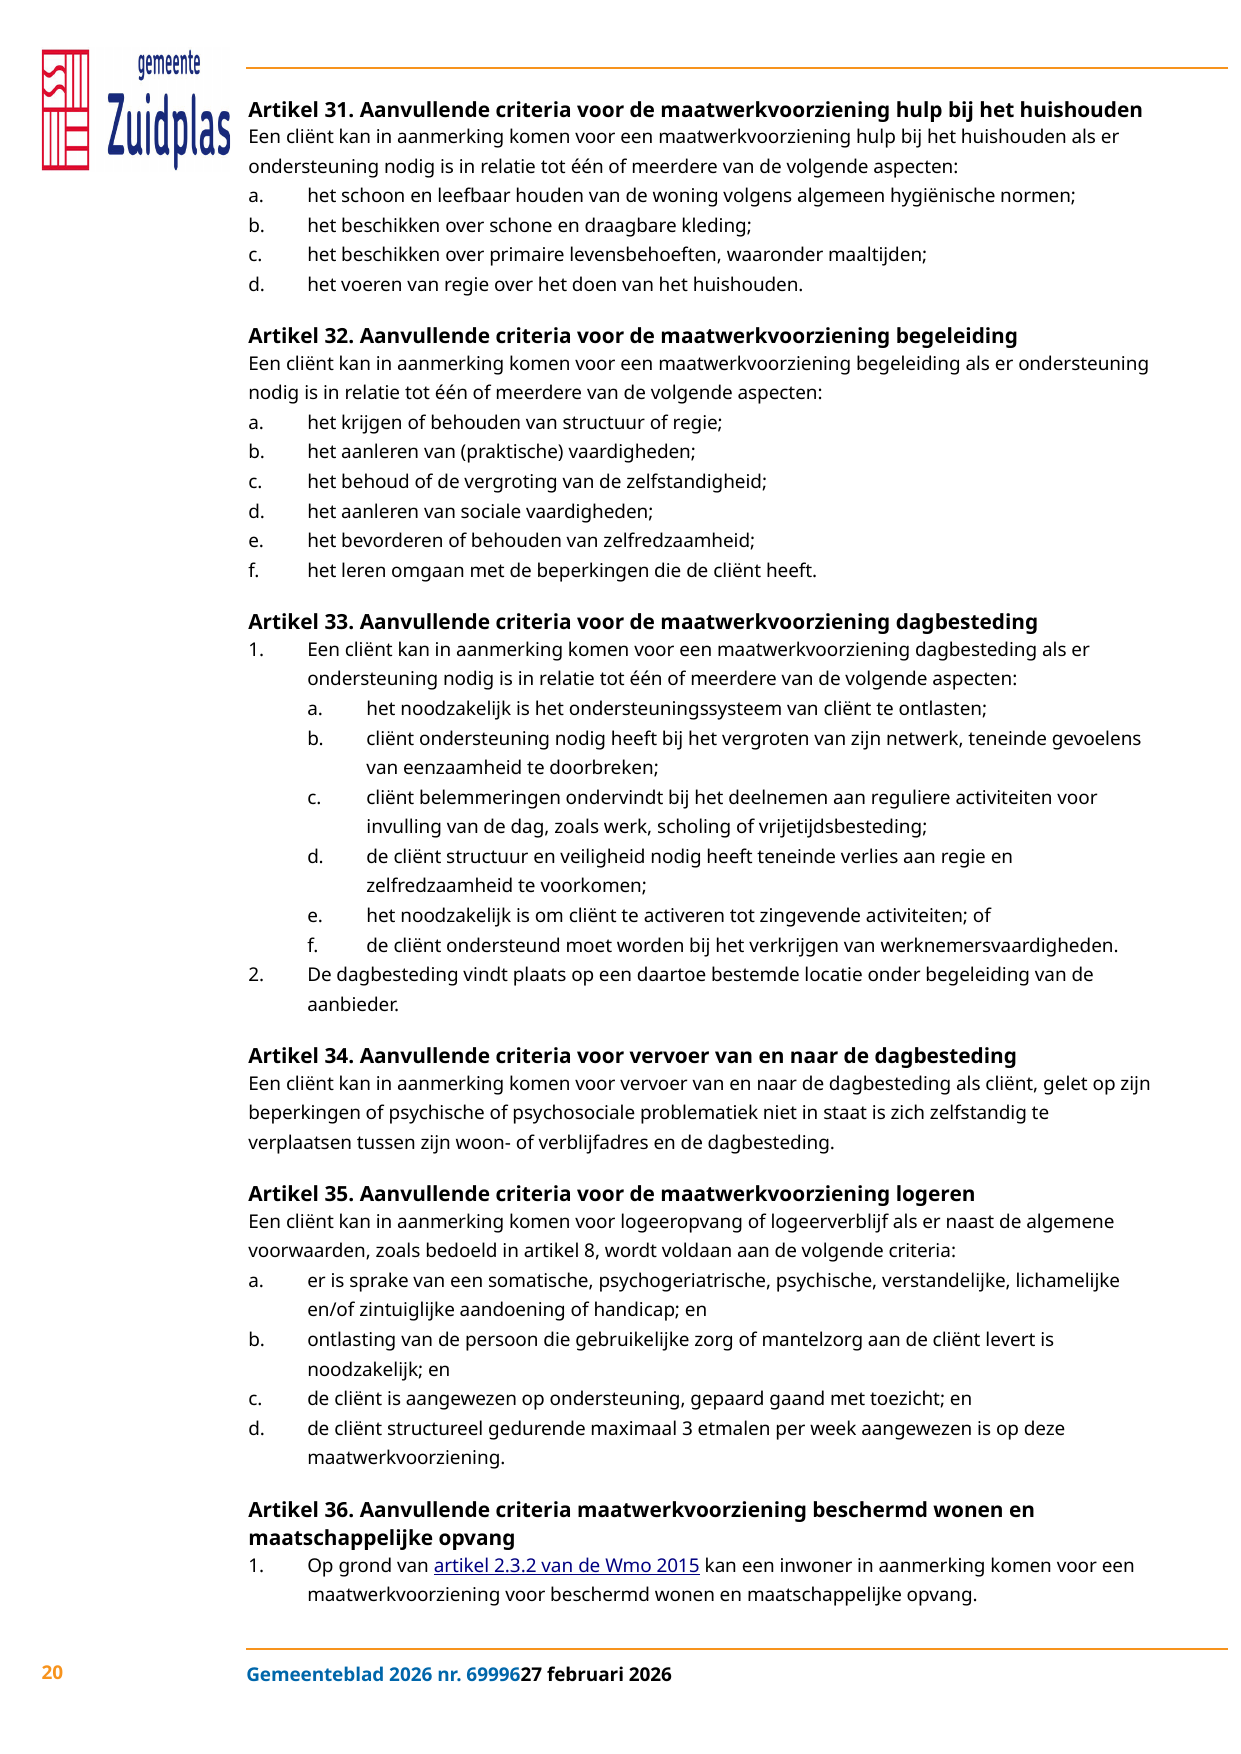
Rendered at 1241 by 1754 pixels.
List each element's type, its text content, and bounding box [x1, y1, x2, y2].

list De dagbesteding vindt plaats op een daartoe bestemde locatie onder begeleiding van de aanbieder. [248, 961, 1152, 1017]
text Een cliënt kan in aanmerking komen voor een maatwerkvoorziening begeleiding als er ondersteuning nodig is in relatie tot één of meerdere van de volgende aspecten: [248, 350, 1152, 405]
list er is sprake van een somatische, psychogeriatrische, psychische, verstandelijke, lichamelijke en/of zintuiglijke aandoening of handicap; en [248, 1267, 1152, 1322]
list Op grond van artikel 2.3.2 van de Wmo 2015 kan een inwoner in aanmerking komen voor een maatwerkvoorziening voor beschermd wonen en maatschappelijke opvang. [248, 1552, 1152, 1607]
list het voeren van regie over het doen van het huishouden. [248, 271, 1152, 297]
text Artikel 32. Aanvullende criteria voor de maatwerkvoorziening begeleiding [248, 322, 1152, 350]
list het leren omgaan met de beperkingen die de cliënt heeft. [248, 557, 1152, 583]
list het bevorderen of behouden van zelfredzaamheid; [248, 527, 1152, 553]
list het aanleren van sociale vaardigheden; [248, 498, 1152, 524]
picture [41, 47, 231, 172]
list het beschikken over primaire levensbehoeften, waaronder maaltijden; [248, 242, 1152, 267]
list Een cliënt kan in aanmerking komen voor een maatwerkvoorziening dagbesteding als er ondersteuning nodig is in relatie tot één of meerdere van de volgende aspecten: [248, 636, 1152, 691]
text Artikel 35. Aanvullende criteria voor de maatwerkvoorziening logeren [248, 1179, 1152, 1208]
list het noodzakelijk is het ondersteuningssysteem van cliënt te ontlasten; [307, 695, 1152, 721]
text Artikel 31. Aanvullende criteria voor de maatwerkvoorziening hulp bij het huishouden [248, 95, 1152, 123]
text Een cliënt kan in aanmerking komen voor logeeropvang of logeerverblijf als er naast de algemene voorwaarden, zoals bedoeld in artikel 8, wordt voldaan aan de volgende criteria: [248, 1208, 1152, 1263]
list het aanleren van (praktische) vaardigheden; [248, 439, 1152, 464]
list cliënt belemmeringen ondervindt bij het deelnemen aan reguliere activiteiten voor invulling van de dag, zoals werk, scholing of vrijetijdsbesteding; [307, 784, 1152, 839]
list de cliënt structuur en veiligheid nodig heeft teneinde verlies aan regie en zelfredzaamheid te voorkomen; [307, 843, 1152, 898]
list ontlasting van de persoon die gebruikelijke zorg of mantelzorg aan de cliënt levert is noodzakelijk; en [248, 1326, 1152, 1381]
list de cliënt ondersteund moet worden bij het verkrijgen van werknemersvaardigheden. [307, 932, 1152, 957]
text Een cliënt kan in aanmerking komen voor vervoer van en naar de dagbesteding als cliënt, gelet op zijn beperkingen of psychische of psychosociale problematiek niet in staat is zich zelfstandig te verplaatsen tussen zijn woon- of verblijfadres en de dagbesteding. [248, 1070, 1152, 1155]
list de cliënt is aangewezen op ondersteuning, gepaard gaand met toezicht; en [248, 1385, 1152, 1411]
text Artikel 34. Aanvullende criteria voor vervoer van en naar de dagbesteding [248, 1041, 1152, 1070]
list het noodzakelijk is om cliënt te activeren tot zingevende activiteiten; of [307, 902, 1152, 928]
list het beschikken over schone en draagbare kleding; [248, 212, 1152, 238]
list het schoon en leefbaar houden van de woning volgens algemeen hygiënische normen; [248, 182, 1152, 208]
list de cliënt structureel gedurende maximaal 3 etmalen per week aangewezen is op deze maatwerkvoorziening. [248, 1415, 1152, 1470]
list het behoud of de vergroting van de zelfstandigheid; [248, 468, 1152, 494]
list het krijgen of behouden van structuur of regie; [248, 409, 1152, 435]
list cliënt ondersteuning nodig heeft bij het vergroten van zijn netwerk, teneinde gevoelens van eenzaamheid te doorbreken; [307, 725, 1152, 780]
text Artikel 33. Aanvullende criteria voor de maatwerkvoorziening dagbesteding [248, 607, 1152, 636]
text Een cliënt kan in aanmerking komen voor een maatwerkvoorziening hulp bij het huishouden als er ondersteuning nodig is in relatie tot één of meerdere van de volgende aspecten: [248, 123, 1152, 178]
text Artikel 36. Aanvullende criteria maatwerkvoorziening beschermd wonen en maatschappelijke opvang [248, 1495, 1152, 1552]
